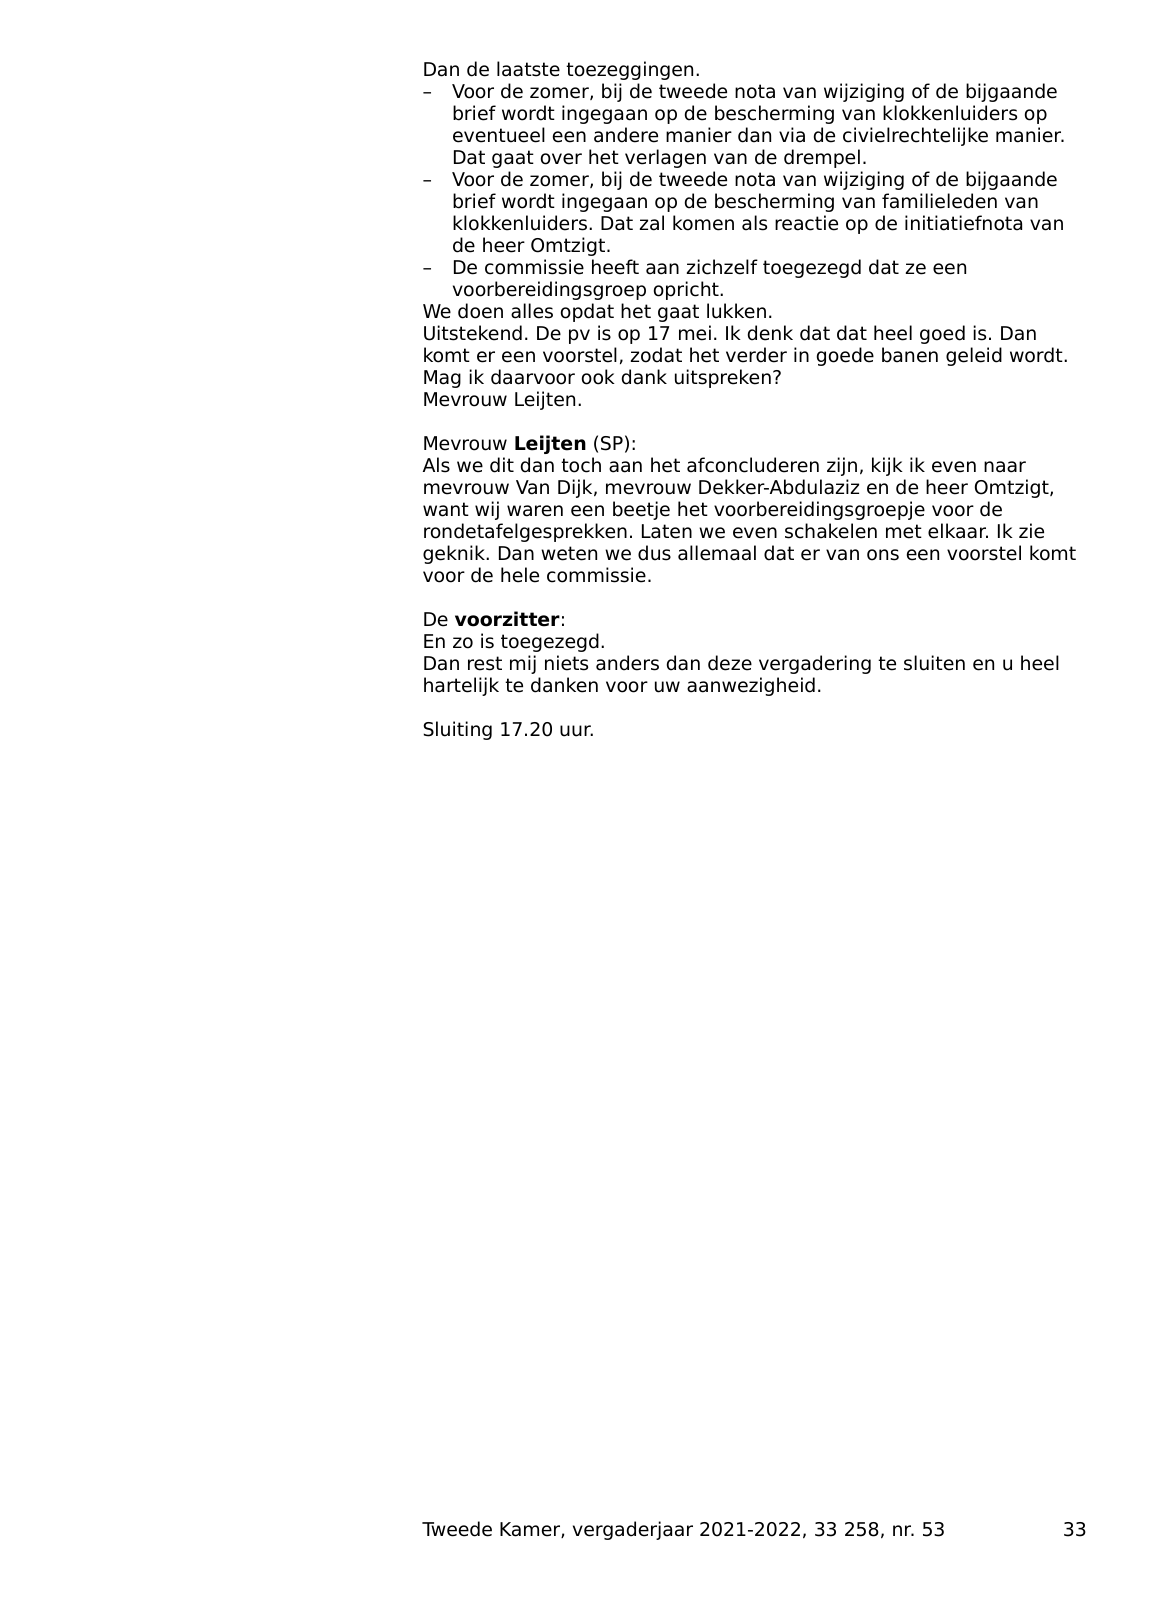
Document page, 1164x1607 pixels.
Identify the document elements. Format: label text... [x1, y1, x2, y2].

text We doen alles opdat het gaat lukken. [422, 301, 1087, 323]
text Dan de laatste toezeggingen. [422, 59, 1087, 81]
text Sluiting 17.20 uur. [422, 719, 1087, 741]
text Uitstekend. De pv is op 17 mei. Ik denk dat dat heel goed is. Dan komt er een voorstel, zodat het verder in goede banen geleid wordt. Mag ik daarvoor ook dank uitspreken? [422, 323, 1087, 389]
text De voorzitter: [422, 609, 1087, 631]
text Mevrouw Leijten. [422, 389, 1087, 411]
text Als we dit dan toch aan het afconcluderen zijn, kijk ik even naar mevrouw Van Dijk, mevrouw Dekker-Abdulaziz en de heer Omtzigt, want wij waren een beetje het voorbereidingsgroepje voor de rondetafelgesprekken. Laten we even schakelen met elkaar. Ik zie geknik. Dan weten we dus allemaal dat er van ons een voorstel komt voor de hele commissie. [422, 455, 1087, 587]
text – De commissie heeft aan zichzelf toegezegd dat ze een voorbereidingsgroep opricht. [422, 257, 1087, 301]
text Dan rest mij niets anders dan deze vergadering te sluiten en u heel hartelijk te danken voor uw aanwezigheid. [422, 653, 1087, 697]
text – Voor de zomer, bij de tweede nota van wijziging of de bijgaande brief wordt ingegaan op de bescherming van klokkenluiders op eventueel een andere manier dan via de civielrechtelijke manier. Dat gaat over het verlagen van de drempel. [422, 81, 1087, 169]
text En zo is toegezegd. [422, 631, 1087, 653]
text – Voor de zomer, bij de tweede nota van wijziging of de bijgaande brief wordt ingegaan op de bescherming van familieleden van klokkenluiders. Dat zal komen als reactie op de initiatiefnota van de heer Omtzigt. [422, 169, 1087, 257]
text Mevrouw Leijten (SP): [422, 433, 1087, 455]
